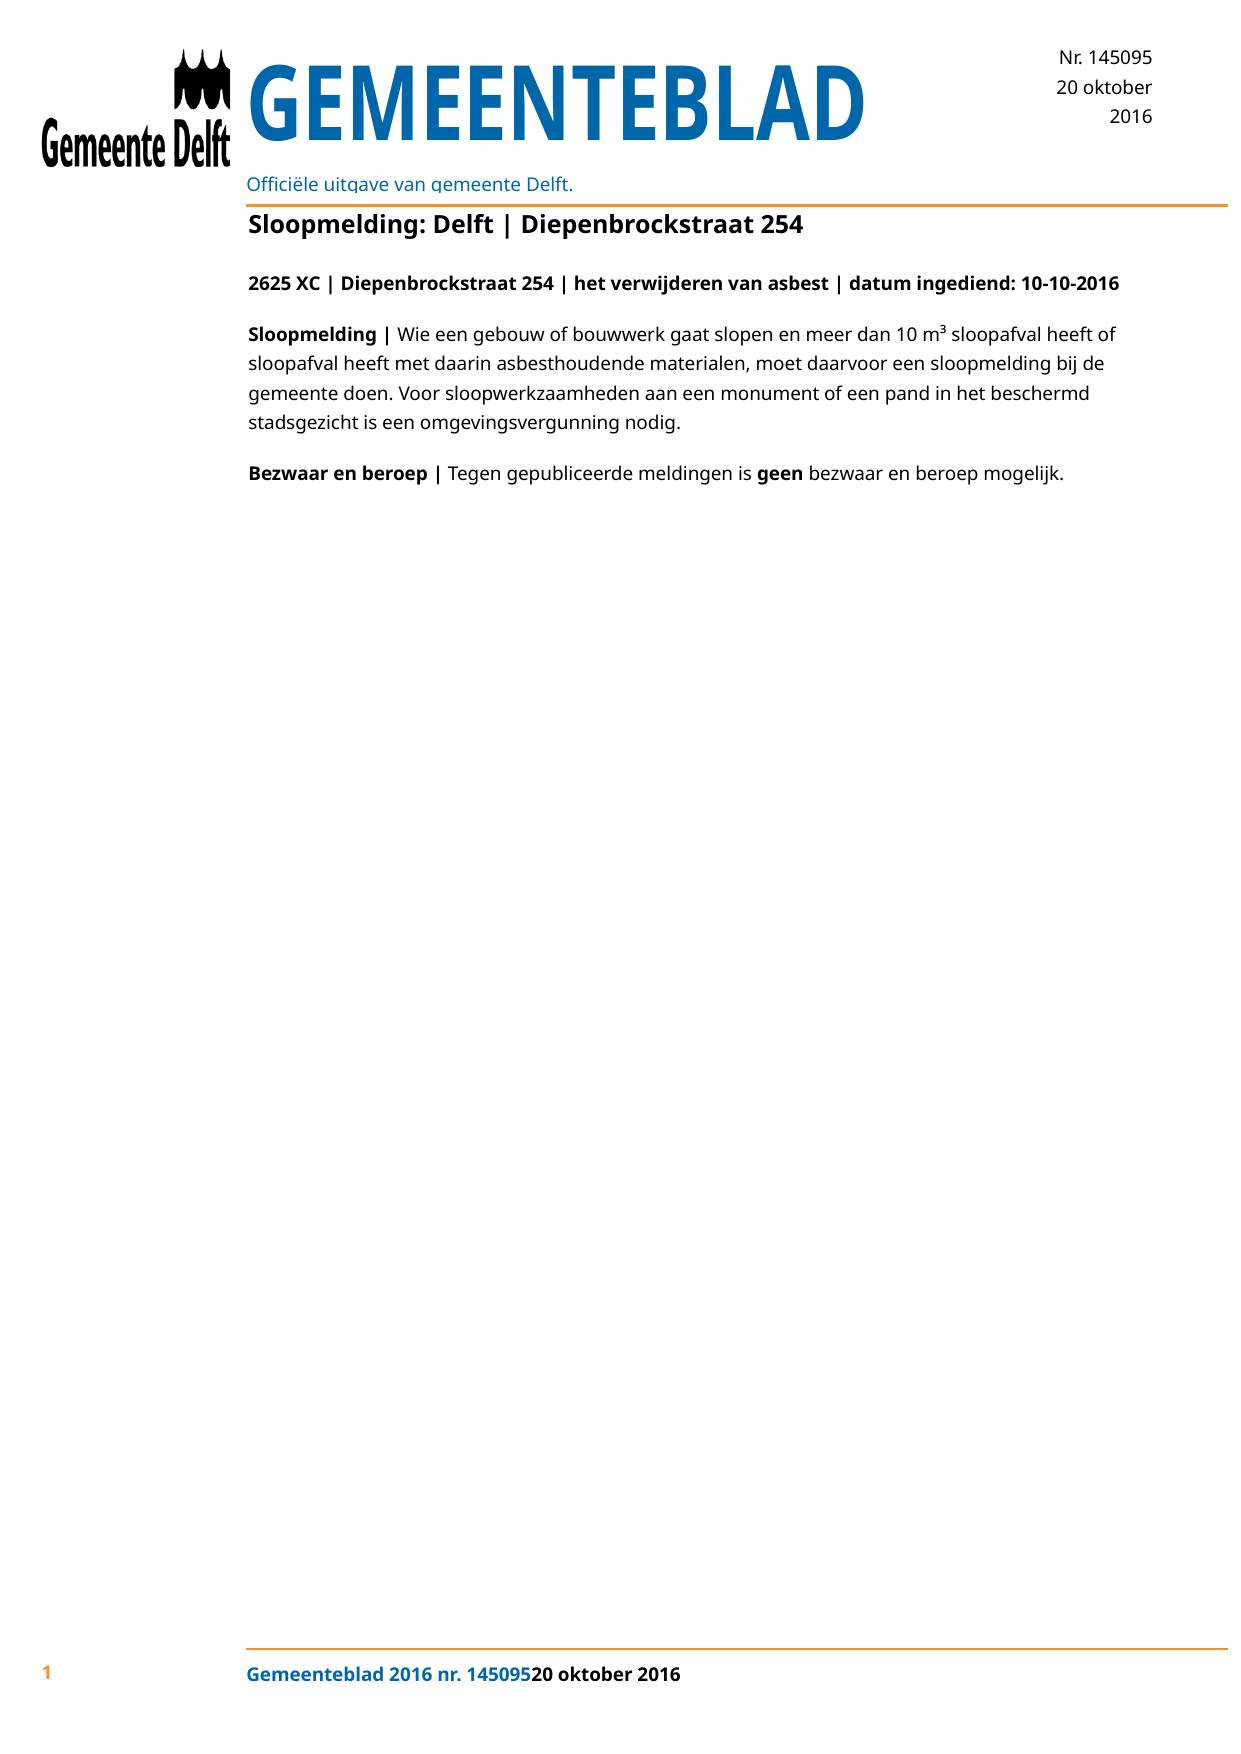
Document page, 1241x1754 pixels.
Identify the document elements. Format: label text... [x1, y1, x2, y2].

text Bezwaar en beroep | Tegen gepubliceerde meldingen is geen bezwaar en beroep mogelijk. [248, 460, 1152, 486]
text Sloopmelding: Delft | Diepenbrockstraat 254 [248, 207, 1152, 241]
text Sloopmelding | Wie een gebouw of bouwwerk gaat slopen en meer dan 10 m³ sloopafval heeft of sloopafval heeft met daarin asbesthoudende materialen, moet daarvoor een sloopmelding bij de gemeente doen. Voor sloopwerkzaamheden aan een monument of een pand in het beschermd stadsgezicht is een omgevingsvergunning nodig. [248, 321, 1152, 435]
picture [41, 47, 231, 172]
text 2625 XC | Diepenbrockstraat 254 | het verwijderen van asbest | datum ingediend: 10-10-2016 [248, 270, 1152, 296]
